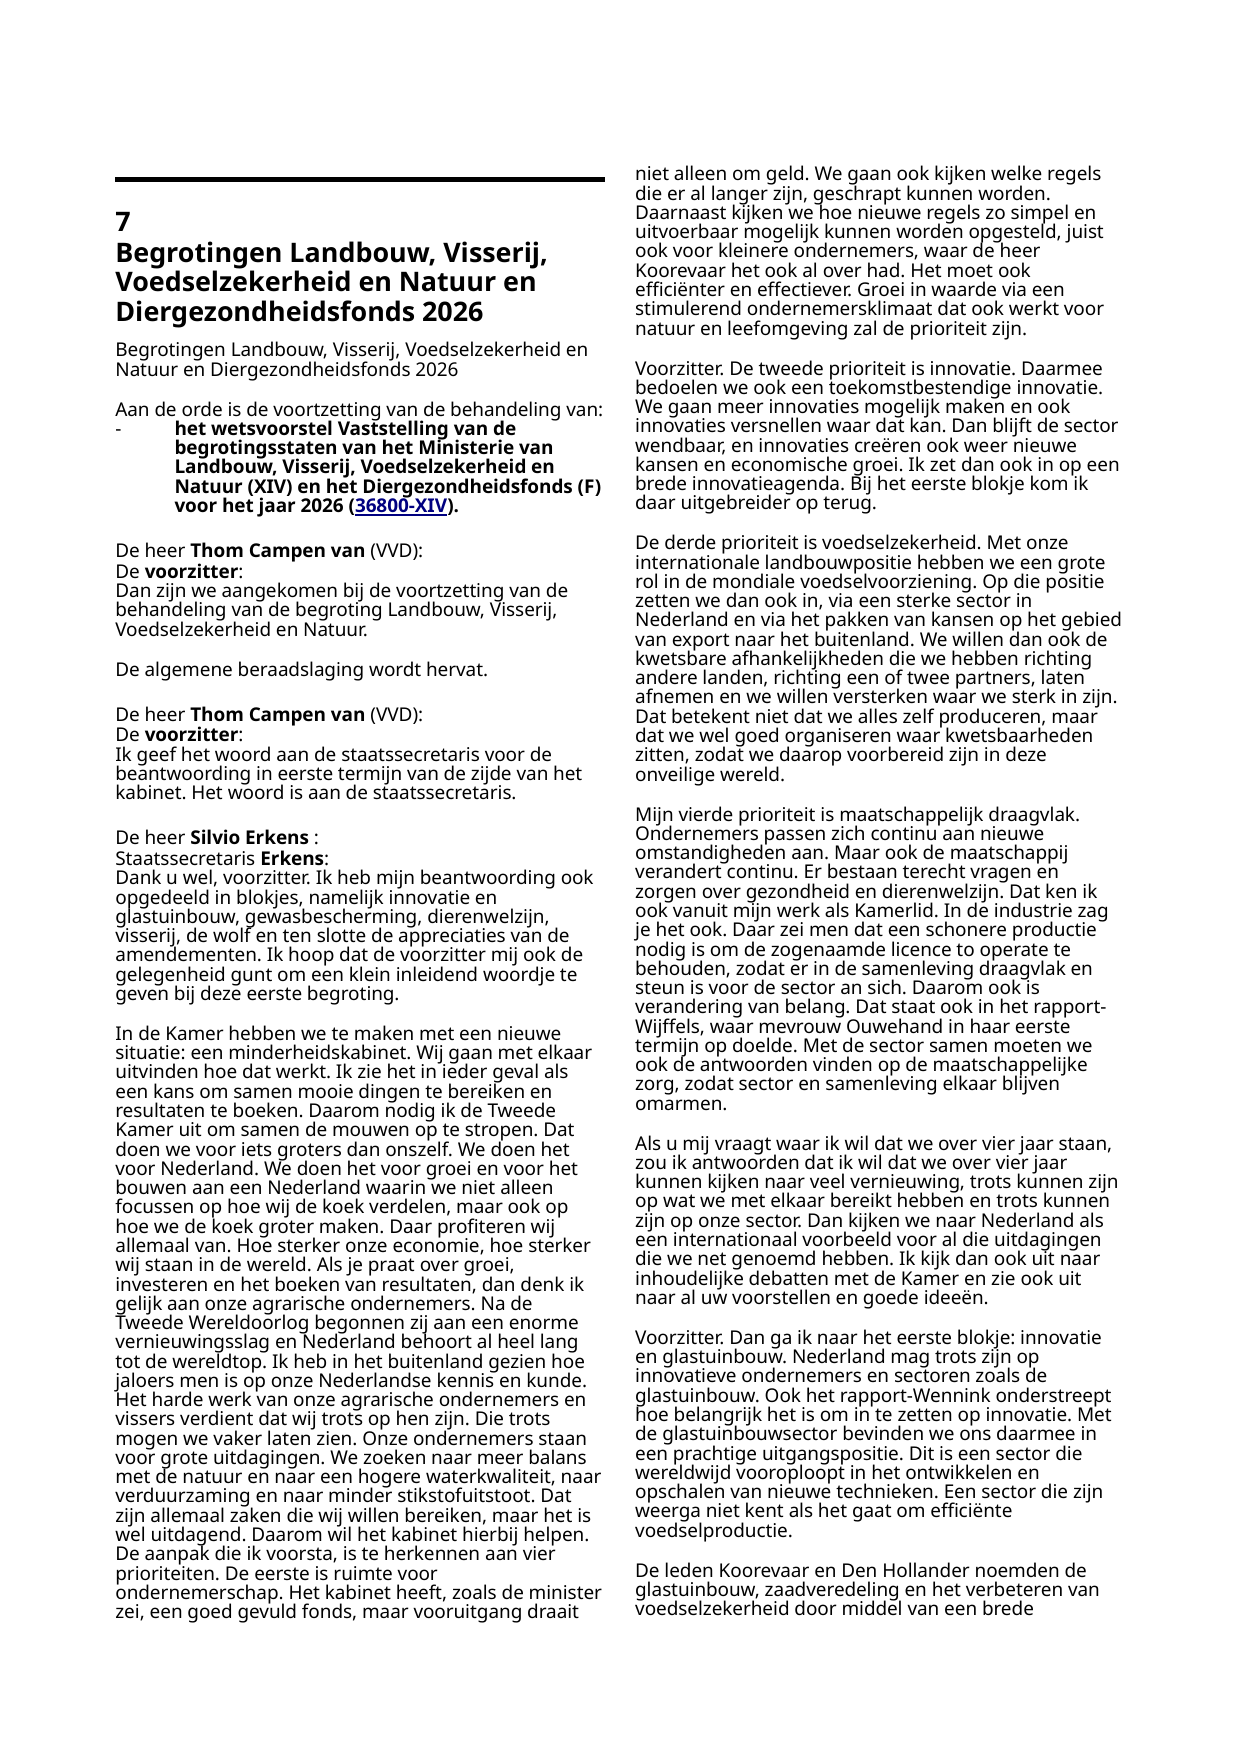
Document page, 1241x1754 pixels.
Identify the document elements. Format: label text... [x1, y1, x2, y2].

text De heer Thom Campen van (VVD): [115, 537, 605, 563]
text De heer Thom Campen van (VVD): [115, 701, 605, 726]
text Aan de orde is de voortzetting van de behandeling van: [115, 401, 605, 420]
text De algemene beraadslaging wordt hervat. [115, 661, 605, 680]
text Begrotingen Landbouw, Visserij, Voedselzekerheid en Natuur en Diergezondheidsfonds 2026 [115, 341, 605, 380]
text Mijn vierde prioriteit is maatschappelijk draagvlak. Ondernemers passen zich continu aan nieuwe omstandigheden aan. Maar ook de maatschappij verandert continu. Er bestaan terecht vragen en zorgen over gezondheid en dierenwelzijn. Dat ken ik ook vanuit mijn werk als Kamerlid. In de industrie zag je het ook. Daar zei men dat een schonere productie nodig is om de zogenaamde licence to operate te behouden, zodat er in de samenleving draagvlak en steun is voor de sector an sich. Daarom ook is verandering van belang. Dat staat ook in het rapport-Wijffels, waar mevrouw Ouwehand in haar eerste termijn op doelde. Met de sector samen moeten we ook de antwoorden vinden op de maatschappelijke zorg, zodat sector en samenleving elkaar blijven omarmen. [635, 806, 1125, 1114]
text Voorzitter. Dan ga ik naar het eerste blokje: innovatie en glastuinbouw. Nederland mag trots zijn op innovatieve ondernemers en sectoren zoals de glastuinbouw. Ook het rapport-Wennink onderstreept hoe belangrijk het is om in te zetten op innovatie. Met de glastuinbouwsector bevinden we ons daarmee in een prachtige uitgangspositie. Dit is een sector die wereldwijd vooroploopt in het ontwikkelen en opschalen van nieuwe technieken. Een sector die zijn weerga niet kent als het gaat om efficiënte voedselproductie. [635, 1329, 1125, 1541]
text In de Kamer hebben we te maken met een nieuwe situatie: een minderheidskabinet. Wij gaan met elkaar uitvinden hoe dat werkt. Ik zie het in ieder geval als een kans om samen mooie dingen te bereiken en resultaten te boeken. Daarom nodig ik de Tweede Kamer uit om samen de mouwen op te stropen. Dat doen we voor iets groters dan onszelf. We doen het voor Nederland. We doen het voor groei en voor het bouwen aan een Nederland waarin we niet alleen focussen op hoe wij de koek verdelen, maar ook op hoe we de koek groter maken. Daar profiteren wij allemaal van. Hoe sterker onze economie, hoe sterker wij staan in de wereld. Als je praat over groei, investeren en het boeken van resultaten, dan denk ik gelijk aan onze agrarische ondernemers. Na de Tweede Wereldoorlog begonnen zij aan een enorme vernieuwingsslag en Nederland behoort al heel lang tot de wereldtop. Ik heb in het buitenland gezien hoe jaloers men is op onze Nederlandse kennis en kunde. Het harde werk van onze agrarische ondernemers en vissers verdient dat wij trots op hen zijn. Die trots mogen we vaker laten zien. Onze ondernemers staan voor grote uitdagingen. We zoeken naar meer balans met de natuur en naar een hogere waterkwaliteit, naar verduurzaming en naar minder stikstofuitstoot. Dat zijn allemaal zaken die wij willen bereiken, maar het is wel uitdagend. Daarom wil het kabinet hierbij helpen. De aanpak die ik voorsta, is te herkennen aan vier prioriteiten. De eerste is ruimte voor ondernemerschap. Het kabinet heeft, zoals de minister zei, een goed gevuld fonds, maar vooruitgang draait [115, 1025, 605, 1622]
text 7 [115, 203, 605, 239]
text De heer Silvio Erkens : [115, 824, 605, 850]
text Begrotingen Landbouw, Visserij, Voedselzekerheid en Natuur en Diergezondheidsfonds 2026 [115, 239, 605, 341]
text De leden Koorevaar en Den Hollander noemden de glastuinbouw, zaadveredeling en het verbeteren van voedselzekerheid door middel van een brede [635, 1562, 1125, 1619]
text niet alleen om geld. We gaan ook kijken welke regels die er al langer zijn, geschrapt kunnen worden. Daarnaast kijken we hoe nieuwe regels zo simpel en uitvoerbaar mogelijk kunnen worden opgesteld, juist ook voor kleinere ondernemers, waar de heer Koorevaar het ook al over had. Het moet ook efficiënter en effectiever. Groei in waarde via een stimulerend ondernemersklimaat dat ook werkt voor natuur en leefomgeving zal de prioriteit zijn. [635, 165, 1125, 339]
text Als u mij vraagt waar ik wil dat we over vier jaar staan, zou ik antwoorden dat ik wil dat we over vier jaar kunnen kijken naar veel vernieuwing, trots kunnen zijn op wat we met elkaar bereikt hebben en trots kunnen zijn op onze sector. Dan kijken we naar Nederland als een internationaal voorbeeld voor al die uitdagingen die we net genoemd hebben. Ik kijk dan ook uit naar inhoudelijke debatten met de Kamer en zie ook uit naar al uw voorstellen en goede ideeën. [635, 1135, 1125, 1308]
list het wetsvoorstel Vaststelling van de begrotingsstaten van het Ministerie van Landbouw, Visserij, Voedselzekerheid en Natuur (XIV) en het Diergezondheidsfonds (F) voor het jaar 2026 (36800-XIV). [115, 420, 605, 516]
text Dank u wel, voorzitter. Ik heb mijn beantwoording ook opgedeeld in blokjes, namelijk innovatie en glastuinbouw, gewasbescherming, dierenwelzijn, visserij, de wolf en ten slotte de appreciaties van de amendementen. Ik hoop dat de voorzitter mij ook de gelegenheid gunt om een klein inleidend woordje te geven bij deze eerste begroting. [115, 869, 605, 1004]
text Staatssecretaris Erkens: [115, 850, 605, 869]
text Dan zijn we aangekomen bij de voortzetting van de behandeling van de begroting Landbouw, Visserij, Voedselzekerheid en Natuur. [115, 582, 605, 640]
text De voorzitter: [115, 563, 605, 582]
text De derde prioriteit is voedselzekerheid. Met onze internationale landbouwpositie hebben we een grote rol in de mondiale voedselvoorziening. Op die positie zetten we dan ook in, via een sterke sector in Nederland en via het pakken van kansen op het gebied van export naar het buitenland. We willen dan ook de kwetsbare afhankelijkheden die we hebben richting andere landen, richting een of twee partners, laten afnemen en we willen versterken waar we sterk in zijn. Dat betekent niet dat we alles zelf produceren, maar dat we wel goed organiseren waar kwetsbaarheden zitten, zodat we daarop voorbereid zijn in deze onveilige wereld. [635, 534, 1125, 785]
text Ik geef het woord aan de staatssecretaris voor de beantwoording in eerste termijn van de zijde van het kabinet. Het woord is aan de staatssecretaris. [115, 746, 605, 803]
text Voorzitter. De tweede prioriteit is innovatie. Daarmee bedoelen we ook een toekomstbestendige innovatie. We gaan meer innovaties mogelijk maken en ook innovaties versnellen waar dat kan. Dan blijft de sector wendbaar, en innovaties creëren ook weer nieuwe kansen en economische groei. Ik zet dan ook in op een brede innovatieagenda. Bij het eerste blokje kom ik daar uitgebreider op terug. [635, 359, 1125, 514]
text De voorzitter: [115, 726, 605, 746]
